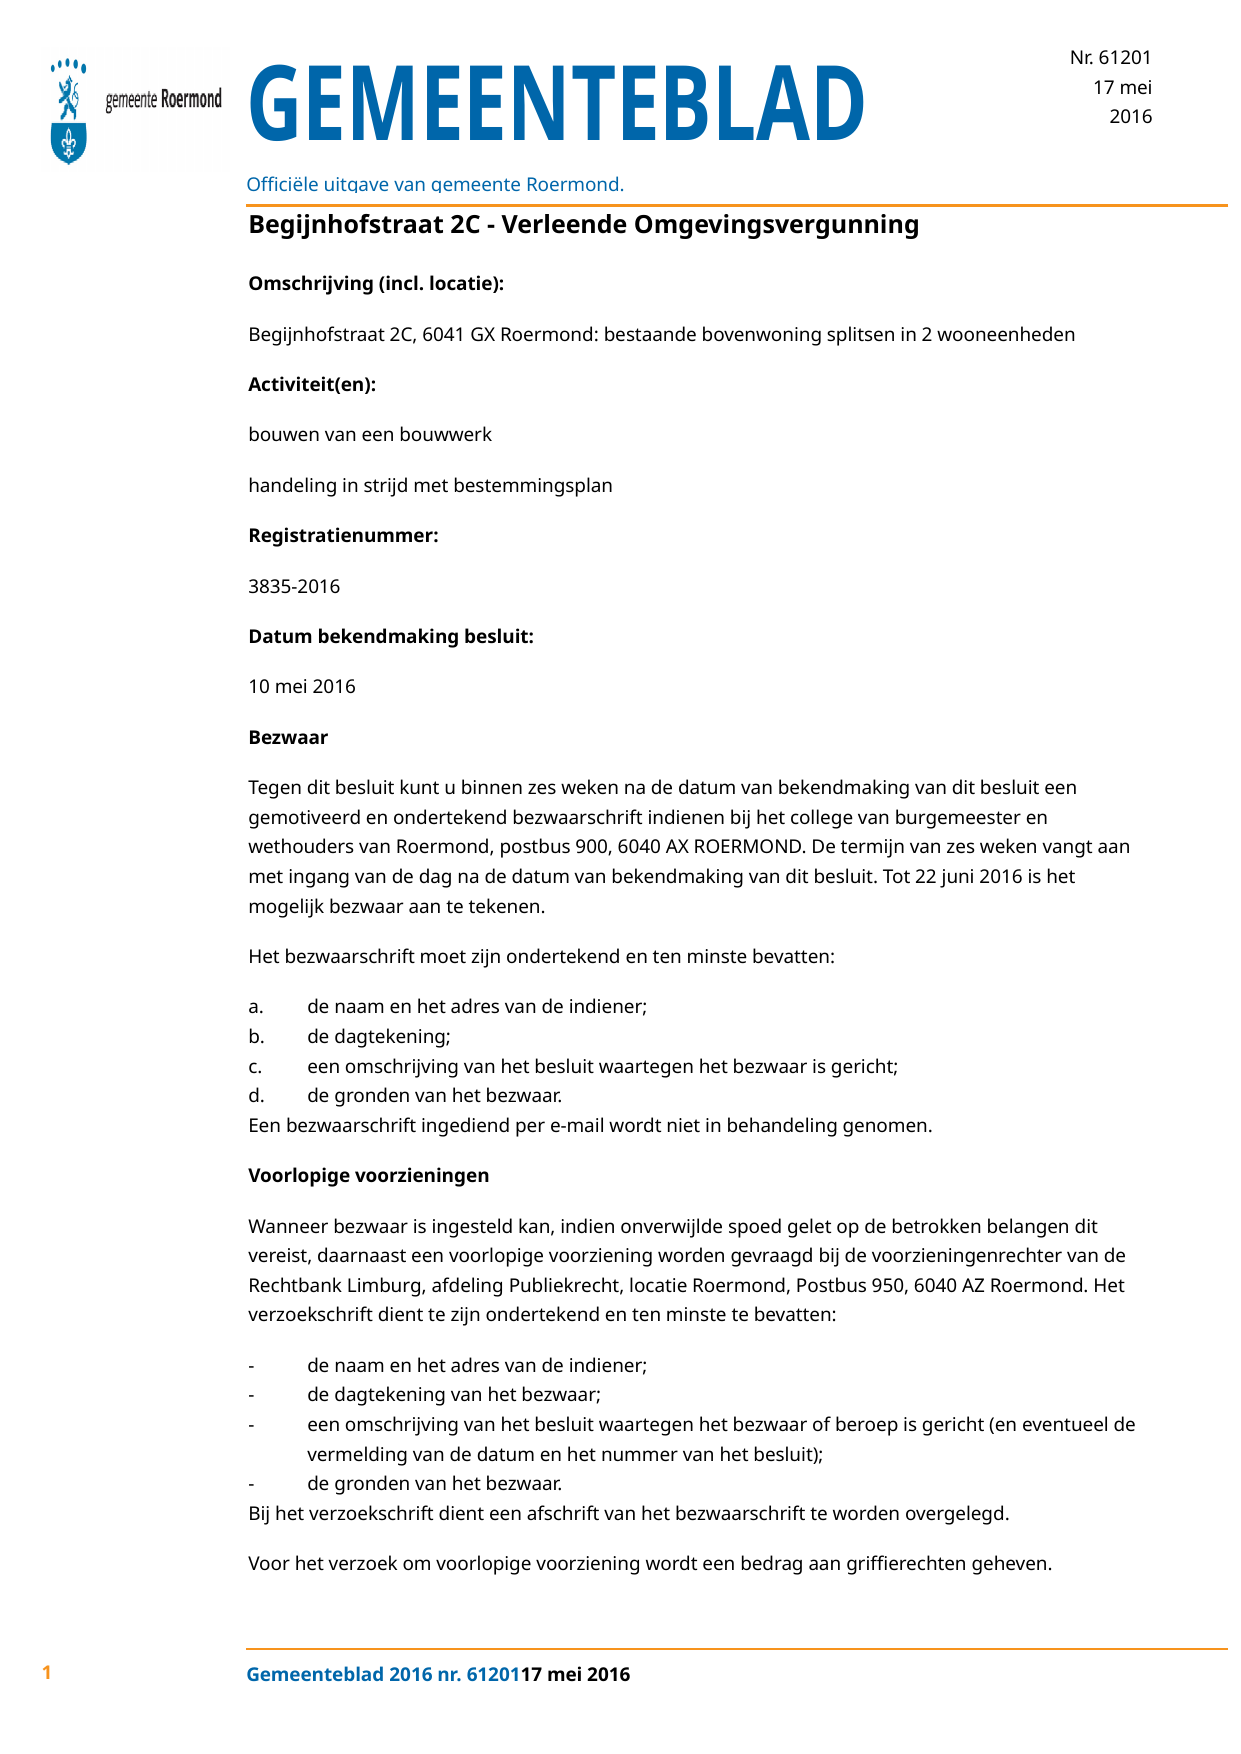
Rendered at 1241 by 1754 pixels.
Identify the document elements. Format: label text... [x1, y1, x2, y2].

text handeling in strijd met bestemmingsplan [248, 472, 1152, 498]
text Bezwaar [248, 724, 1152, 750]
text Begijnhofstraat 2C, 6041 GX Roermond: bestaande bovenwoning splitsen in 2 wooneenheden [248, 321, 1152, 346]
picture [41, 47, 231, 172]
text Voorlopige voorzieningen [248, 1162, 1152, 1188]
list de dagtekening; [248, 1023, 1152, 1049]
text bouwen van een bouwwerk [248, 422, 1152, 447]
list de naam en het adres van de indiener; [248, 1352, 1152, 1378]
text Registratienummer: [248, 522, 1152, 548]
list een omschrijving van het besluit waartegen het bezwaar is gericht; [248, 1053, 1152, 1078]
text Een bezwaarschrift ingediend per e-mail wordt niet in behandeling genomen. [248, 1112, 1152, 1138]
list de gronden van het bezwaar. [248, 1082, 1152, 1108]
text Wanneer bezwaar is ingesteld kan, indien onverwijlde spoed gelet op de betrokken belangen dit vereist, daarnaast een voorlopige voorziening worden gevraagd bij de voorzieningenrechter van de Rechtbank Limburg, afdeling Publiekrecht, locatie Roermond, Postbus 950, 6040 AZ Roermond. Het verzoekschrift dient te zijn ondertekend en ten minste te bevatten: [248, 1213, 1152, 1327]
list de dagtekening van het bezwaar; [248, 1382, 1152, 1407]
text 3835-2016 [248, 573, 1152, 598]
list de naam en het adres van de indiener; [248, 994, 1152, 1019]
text Datum bekendmaking besluit: [248, 623, 1152, 649]
text Begijnhofstraat 2C - Verleende Omgevingsvergunning [248, 207, 1152, 241]
text Bij het verzoekschrift dient een afschrift van het bezwaarschrift te worden overgelegd. [248, 1500, 1152, 1526]
text Omschrijving (incl. locatie): [248, 270, 1152, 296]
list een omschrijving van het besluit waartegen het bezwaar of beroep is gericht (en eventueel de vermelding van de datum en het nummer van het besluit); [248, 1411, 1152, 1466]
text Tegen dit besluit kunt u binnen zes weken na de datum van bekendmaking van dit besluit een gemotiveerd en ondertekend bezwaarschrift indienen bij het college van burgemeester en wethouders van Roermond, postbus 900, 6040 AX ROERMOND. De termijn van zes weken vangt aan met ingang van de dag na de datum van bekendmaking van dit besluit. Tot 22 juni 2016 is het mogelijk bezwaar aan te tekenen. [248, 774, 1152, 918]
text Het bezwaarschrift moet zijn ondertekend en ten minste bevatten: [248, 943, 1152, 969]
list de gronden van het bezwaar. [248, 1470, 1152, 1496]
text Voor het verzoek om voorlopige voorziening wordt een bedrag aan griffierechten geheven. [248, 1550, 1152, 1576]
text Activiteit(en): [248, 371, 1152, 397]
text 10 mei 2016 [248, 674, 1152, 699]
